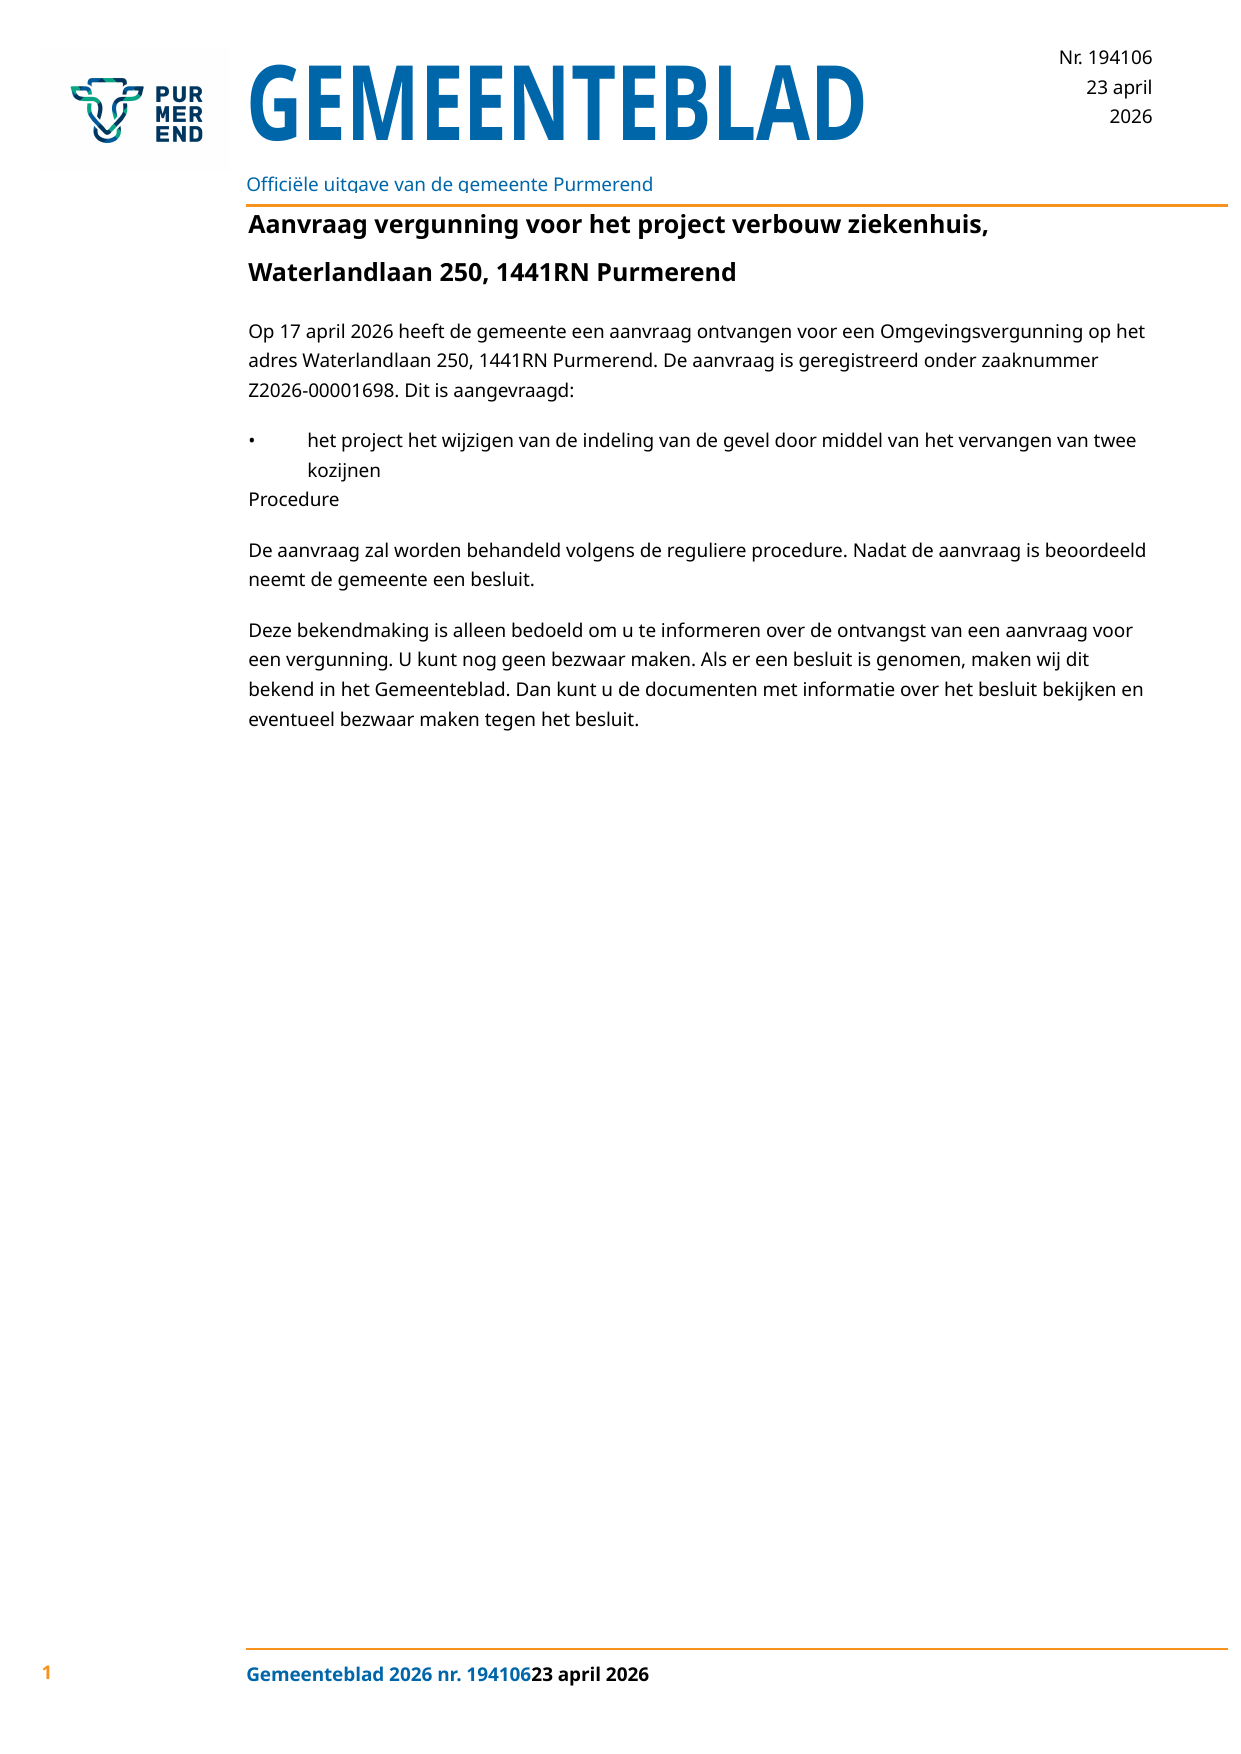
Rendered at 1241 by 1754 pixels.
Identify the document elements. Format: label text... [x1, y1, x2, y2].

text Deze bekendmaking is alleen bedoeld om u te informeren over de ontvangst van een aanvraag voor een vergunning. U kunt nog geen bezwaar maken. Als er een besluit is genomen, maken wij dit bekend in het Gemeenteblad. Dan kunt u de documenten met informatie over het besluit bekijken en eventueel bezwaar maken tegen het besluit. [248, 617, 1152, 732]
list het project het wijzigen van de indeling van de gevel door middel van het vervangen van twee kozijnen [248, 427, 1152, 483]
text Procedure [248, 487, 1152, 512]
picture [41, 47, 231, 172]
text Op 17 april 2026 heeft de gemeente een aanvraag ontvangen voor een Omgevingsvergunning op het adres Waterlandlaan 250, 1441RN Purmerend. De aanvraag is geregistreerd onder zaaknummer Z2026-00001698. Dit is aangevraagd: [248, 318, 1152, 403]
text De aanvraag zal worden behandeld volgens de reguliere procedure. Nadat de aanvraag is beoordeeld neemt de gemeente een besluit. [248, 537, 1152, 592]
text Aanvraag vergunning voor het project verbouw ziekenhuis, Waterlandlaan 250, 1441RN Purmerend [248, 207, 1152, 288]
